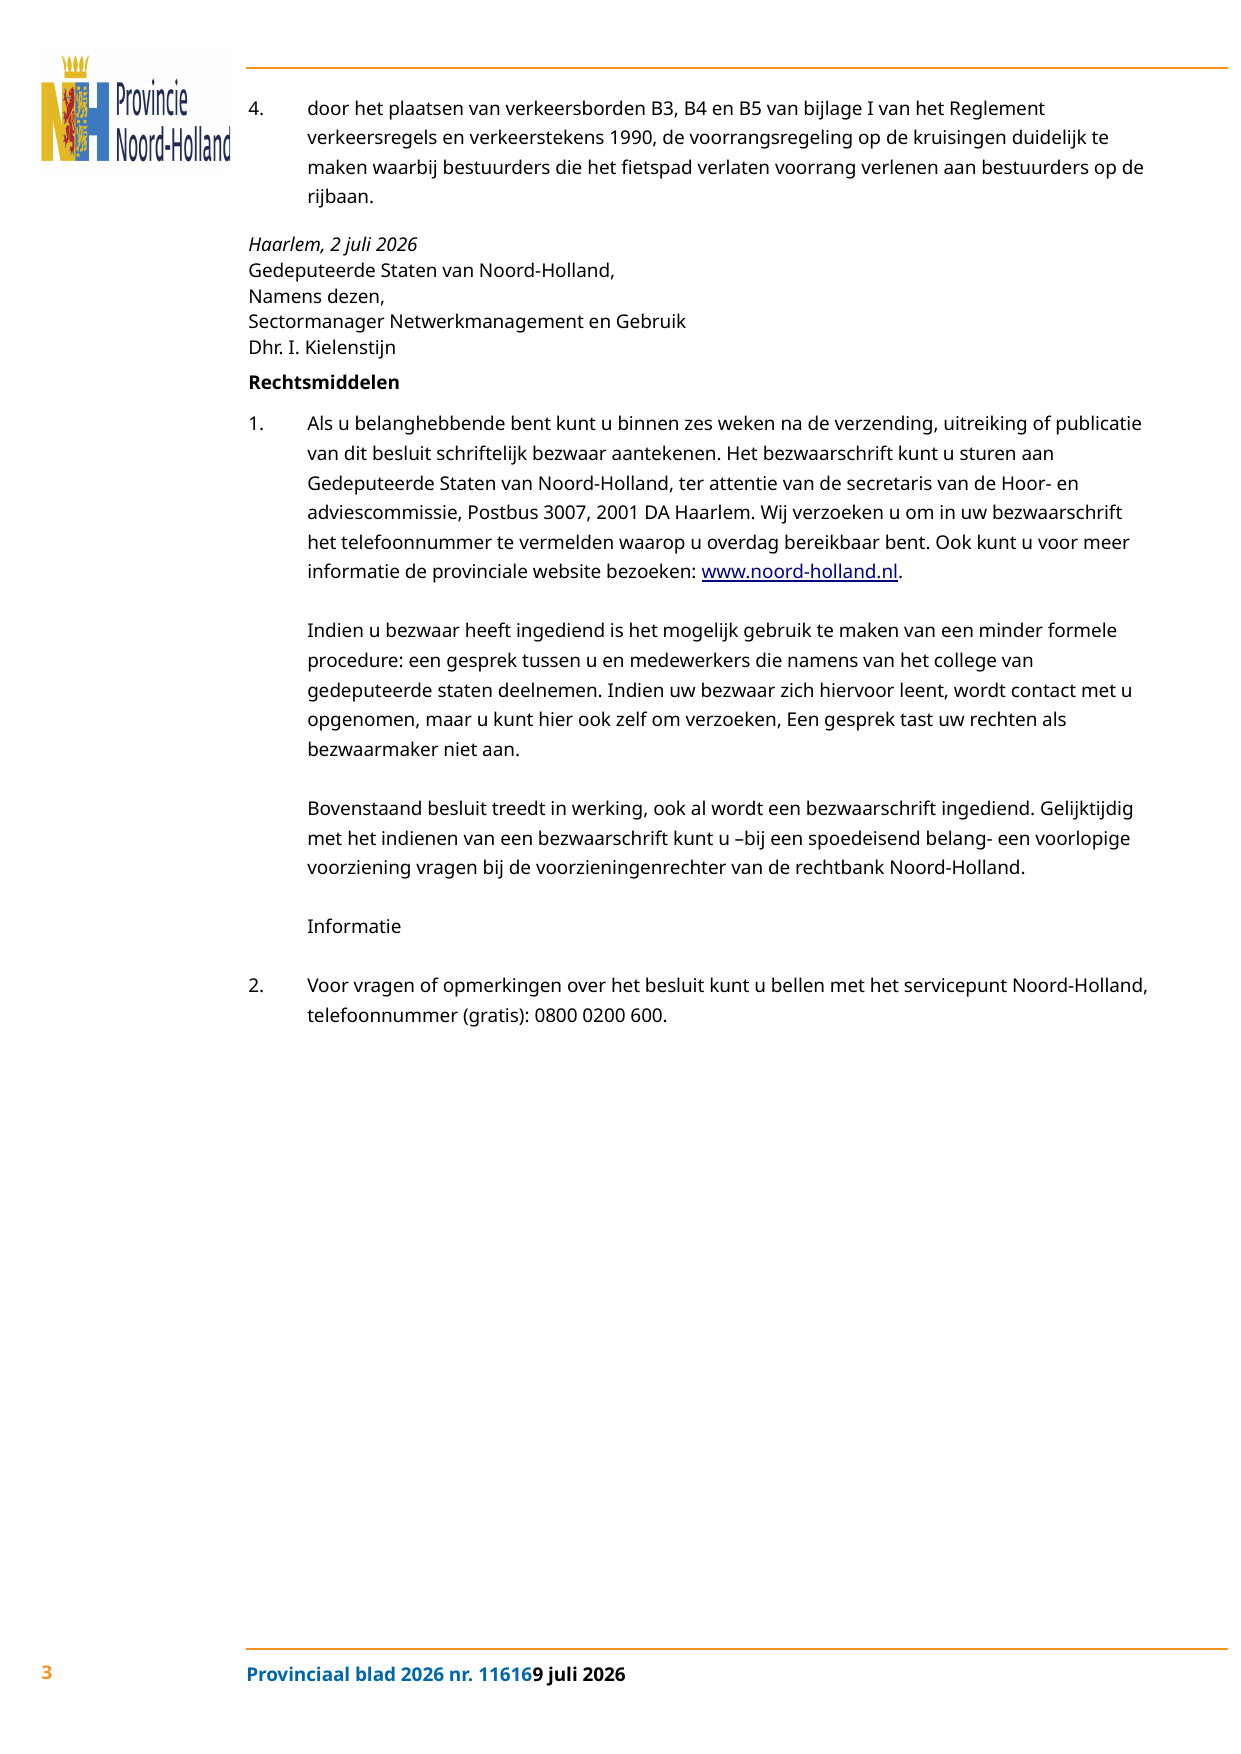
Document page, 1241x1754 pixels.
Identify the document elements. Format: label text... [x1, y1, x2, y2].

text Namens dezen, [248, 283, 1152, 308]
list Voor vragen of opmerkingen over het besluit kunt u bellen met het servicepunt Noord-Holland, telefoonnummer (gratis): 0800 0200 600. [248, 973, 1152, 1028]
text Gedeputeerde Staten van Noord-Holland, [248, 257, 1152, 283]
list Als u belanghebbende bent kunt u binnen zes weken na de verzending, uitreiking of publicatie van dit besluit schriftelijk bezwaar aantekenen. Het bezwaarschrift kunt u sturen aan Gedeputeerde Staten van Noord-Holland, ter attentie van de secretaris van de Hoor- en adviescommissie, Postbus 3007, 2001 DA Haarlem. Wij verzoeken u om in uw bezwaarschrift het telefoonnummer te vermelden waarop u overdag bereikbaar bent. Ook kunt u voor meer informatie de provinciale website bezoeken: www.noord-holland.nl. [248, 411, 1152, 584]
list Informatie [248, 913, 1152, 939]
text Dhr. I. Kielenstijn [248, 334, 1152, 360]
list Indien u bezwaar heeft ingediend is het mogelijk gebruik te maken van een minder formele procedure: een gesprek tussen u en medewerkers die namens van het college van gedeputeerde staten deelnemen. Indien uw bezwaar zich hiervoor leent, wordt contact met u opgenomen, maar u kunt hier ook zelf om verzoeken, Een gesprek tast uw rechten als bezwaarmaker niet aan. [248, 618, 1152, 762]
text Haarlem, 2 juli 2026 [248, 231, 1152, 257]
list door het plaatsen van verkeersborden B3, B4 en B5 van bijlage I van het Reglement verkeersregels en verkeerstekens 1990, de voorrangsregeling op de kruisingen duidelijk te maken waarbij bestuurders die het fietspad verlaten voorrang verlenen aan bestuurders op de rijbaan. [248, 95, 1152, 209]
list Bovenstaand besluit treedt in werking, ook al wordt een bezwaarschrift ingediend. Gelijktijdig met het indienen van een bezwaarschrift kunt u –bij een spoedeisend belang- een voorlopige voorziening vragen bij de voorzieningenrechter van de rechtbank Noord-Holland. [248, 795, 1152, 880]
text Sectormanager Netwerkmanagement en Gebruik [248, 308, 1152, 334]
picture [41, 47, 231, 172]
text Rechtsmiddelen [248, 374, 1152, 393]
